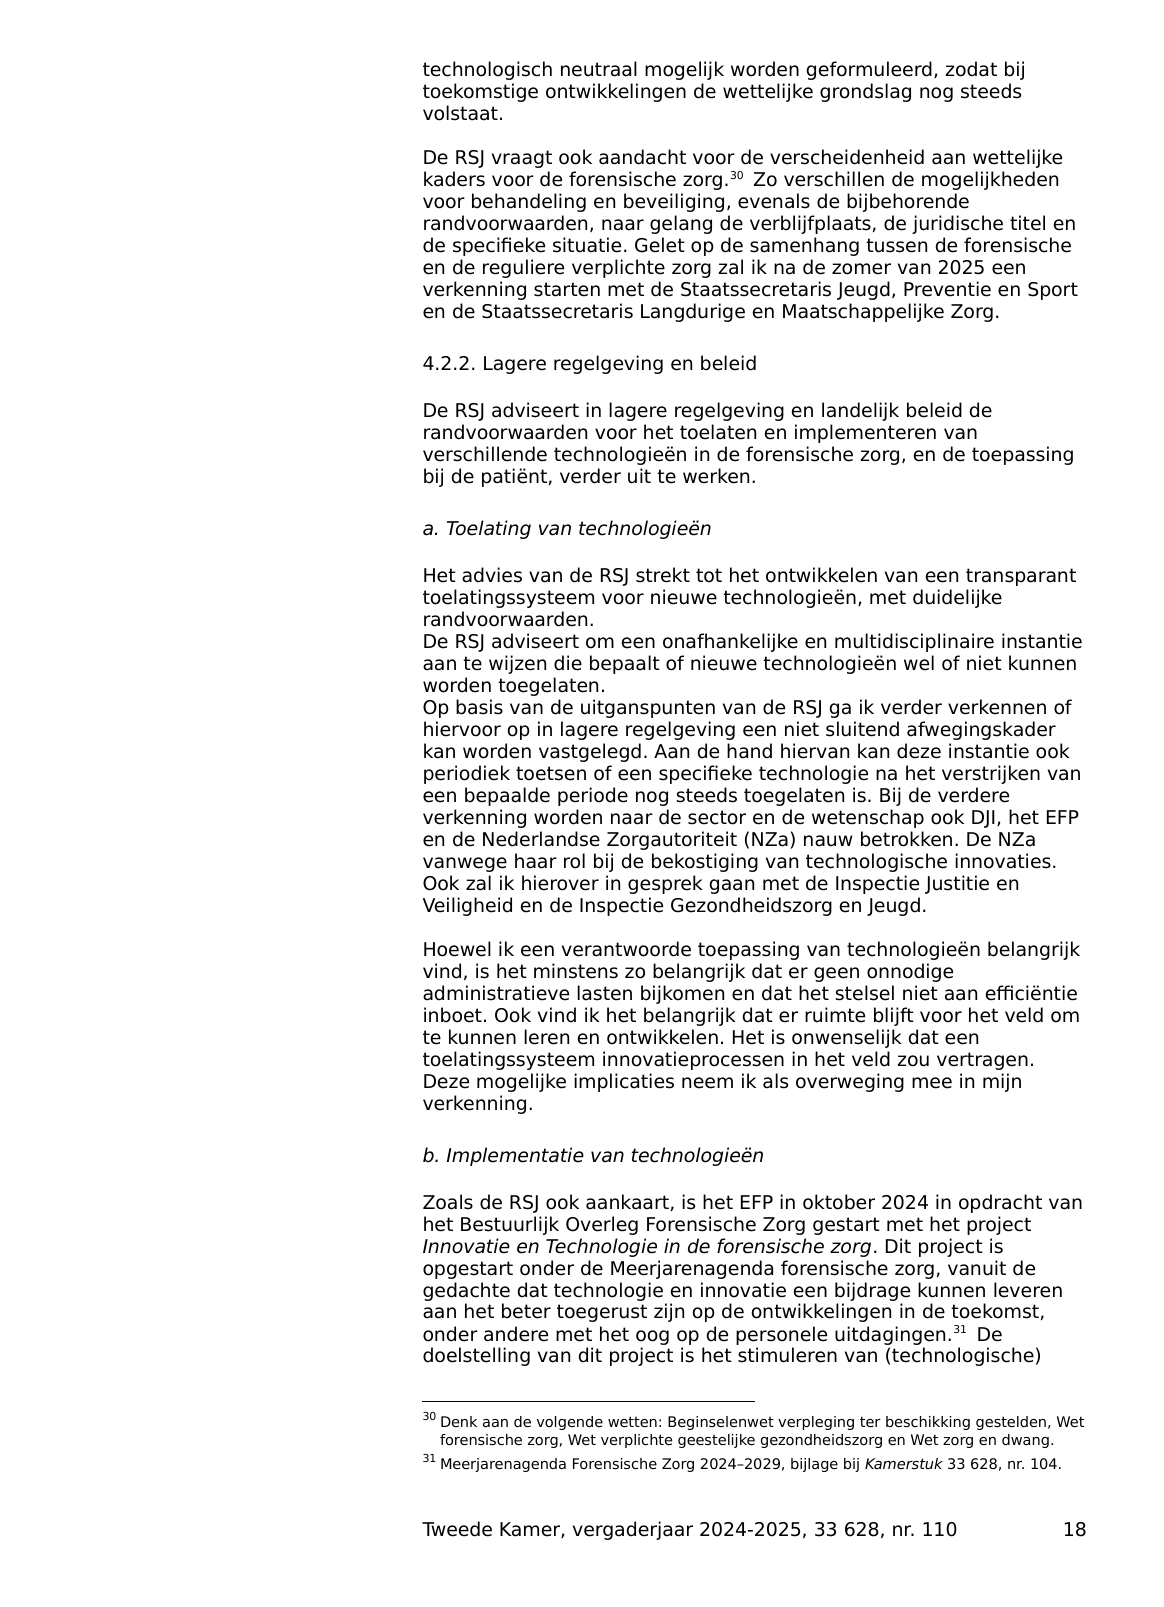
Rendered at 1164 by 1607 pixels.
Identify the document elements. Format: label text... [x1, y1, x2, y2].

text De RSJ adviseert om een onafhankelijke en multidisciplinaire instantie aan te wijzen die bepaalt of nieuwe technologieën wel of niet kunnen worden toegelaten. [422, 631, 1087, 697]
text De RSJ vraagt ook aandacht voor de verscheidenheid aan wettelijke kaders voor de forensische zorg. Zo verschillen de mogelijkheden voor behandeling en beveiliging, evenals de bijbehorende randvoorwaarden, naar gelang de verblijfplaats, de juridische titel en de specifieke situatie. Gelet op de samenhang tussen de forensische en de reguliere verplichte zorg zal ik na de zomer van 2025 een verkenning starten met de Staatssecretaris Jeugd, Preventie en Sport en de Staatssecretaris Langdurige en Maatschappelijke Zorg. [422, 147, 1087, 323]
text Denk aan de volgende wetten: Beginselenwet verpleging ter beschikking gestelden, Wet forensische zorg, Wet verplichte geestelijke gezondheidszorg en Wet zorg en dwang. [422, 1410, 1087, 1449]
subtitle a. Toelating van technologieën [422, 518, 1087, 540]
subtitle 4.2.2. Lagere regelgeving en beleid [422, 353, 1087, 375]
text technologisch neutraal mogelijk worden geformuleerd, zodat bij toekomstige ontwikkelingen de wettelijke grondslag nog steeds volstaat. [422, 59, 1087, 125]
text Hoewel ik een verantwoorde toepassing van technologieën belangrijk vind, is het minstens zo belangrijk dat er geen onnodige administratieve lasten bijkomen en dat het stelsel niet aan efficiëntie inboet. Ook vind ik het belangrijk dat er ruimte blijft voor het veld om te kunnen leren en ontwikkelen. Het is onwenselijk dat een toelatingssysteem innovatieprocessen in het veld zou vertragen. Deze mogelijke implicaties neem ik als overweging mee in mijn verkenning. [422, 939, 1087, 1114]
text De RSJ adviseert in lagere regelgeving en landelijk beleid de randvoorwaarden voor het toelaten en implementeren van verschillende technologieën in de forensische zorg, en de toepassing bij de patiënt, verder uit te werken. [422, 400, 1087, 488]
subtitle b. Implementatie van technologieën [422, 1144, 1087, 1167]
text Zoals de RSJ ook aankaart, is het EFP in oktober 2024 in opdracht van het Bestuurlijk Overleg Forensische Zorg gestart met het project Innovatie en Technologie in de forensische zorg. Dit project is opgestart onder de Meerjarenagenda forensische zorg, vanuit de gedachte dat technologie en innovatie een bijdrage kunnen leveren aan het beter toegerust zijn op de ontwikkelingen in de toekomst, onder andere met het oog op de personele uitdagingen. De doelstelling van dit project is het stimuleren van (technologische) [422, 1192, 1087, 1367]
text Het advies van de RSJ strekt tot het ontwikkelen van een transparant toelatingssysteem voor nieuwe technologieën, met duidelijke randvoorwaarden. [422, 565, 1087, 631]
text Op basis van de uitganspunten van de RSJ ga ik verder verkennen of hiervoor op in lagere regelgeving een niet sluitend afwegingskader kan worden vastgelegd. Aan de hand hiervan kan deze instantie ook periodiek toetsen of een specifieke technologie na het verstrijken van een bepaalde periode nog steeds toegelaten is. Bij de verdere verkenning worden naar de sector en de wetenschap ook DJI, het EFP en de Nederlandse Zorgautoriteit (NZa) nauw betrokken. De NZa vanwege haar rol bij de bekostiging van technologische innovaties. Ook zal ik hierover in gesprek gaan met de Inspectie Justitie en Veiligheid en de Inspectie Gezondheidszorg en Jeugd. [422, 697, 1087, 917]
text Meerjarenagenda Forensische Zorg 2024–2029, bijlage bij Kamerstuk 33 628, nr. 104. [422, 1452, 1087, 1474]
